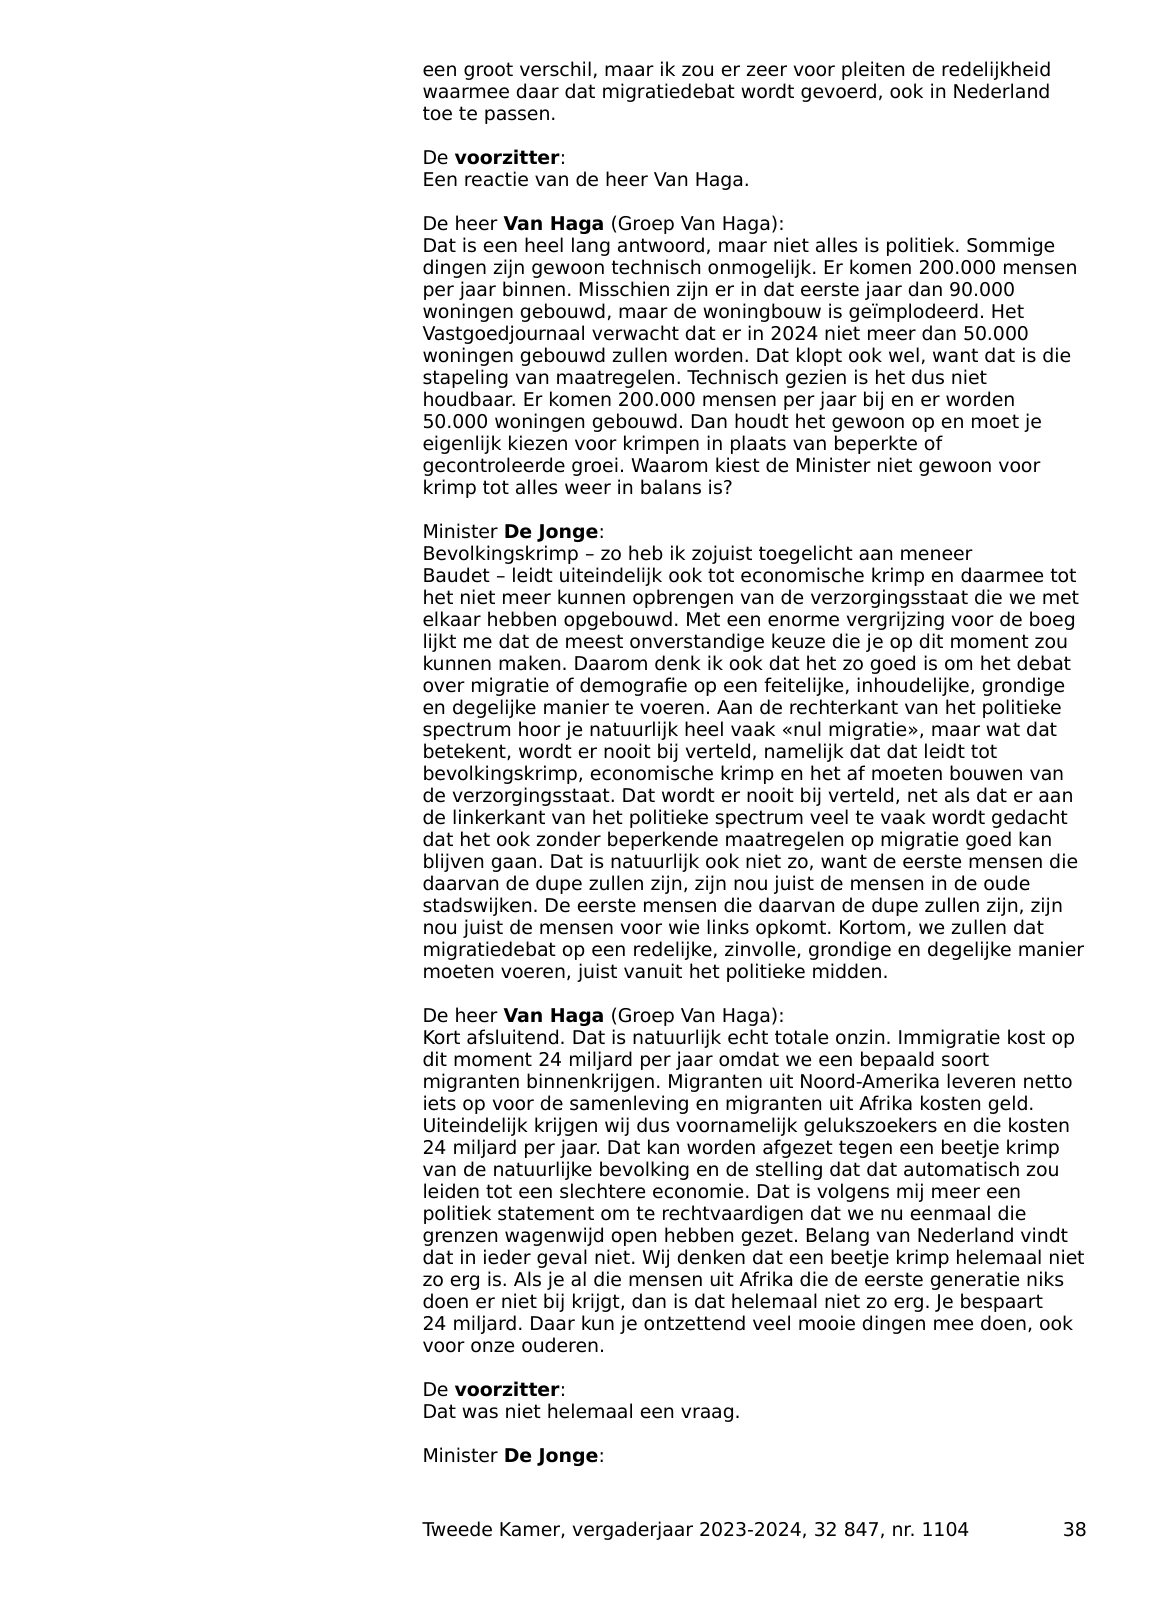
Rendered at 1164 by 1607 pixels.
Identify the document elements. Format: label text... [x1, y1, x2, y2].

text De heer Van Haga (Groep Van Haga): [422, 1005, 1087, 1027]
text De voorzitter: [422, 147, 1087, 169]
text Kort afsluitend. Dat is natuurlijk echt totale onzin. Immigratie kost op dit moment 24 miljard per jaar omdat we een bepaald soort migranten binnenkrijgen. Migranten uit Noord-Amerika leveren netto iets op voor de samenleving en migranten uit Afrika kosten geld. Uiteindelijk krijgen wij dus voornamelijk gelukszoekers en die kosten 24 miljard per jaar. Dat kan worden afgezet tegen een beetje krimp van de natuurlijke bevolking en de stelling dat dat automatisch zou leiden tot een slechtere economie. Dat is volgens mij meer een politiek statement om te rechtvaardigen dat we nu eenmaal die grenzen wagenwijd open hebben gezet. Belang van Nederland vindt dat in ieder geval niet. Wij denken dat een beetje krimp helemaal niet zo erg is. Als je al die mensen uit Afrika die de eerste generatie niks doen er niet bij krijgt, dan is dat helemaal niet zo erg. Je bespaart 24 miljard. Daar kun je ontzettend veel mooie dingen mee doen, ook voor onze ouderen. [422, 1027, 1087, 1357]
text Een reactie van de heer Van Haga. [422, 169, 1087, 191]
text De heer Van Haga (Groep Van Haga): [422, 213, 1087, 235]
text Dat was niet helemaal een vraag. [422, 1401, 1087, 1423]
text De voorzitter: [422, 1379, 1087, 1401]
text Bevolkingskrimp – zo heb ik zojuist toegelicht aan meneer Baudet – leidt uiteindelijk ook tot economische krimp en daarmee tot het niet meer kunnen opbrengen van de verzorgingsstaat die we met elkaar hebben opgebouwd. Met een enorme vergrijzing voor de boeg lijkt me dat de meest onverstandige keuze die je op dit moment zou kunnen maken. Daarom denk ik ook dat het zo goed is om het debat over migratie of demografie op een feitelijke, inhoudelijke, grondige en degelijke manier te voeren. Aan de rechterkant van het politieke spectrum hoor je natuurlijk heel vaak «nul migratie», maar wat dat betekent, wordt er nooit bij verteld, namelijk dat dat leidt tot bevolkingskrimp, economische krimp en het af moeten bouwen van de verzorgingsstaat. Dat wordt er nooit bij verteld, net als dat er aan de linkerkant van het politieke spectrum veel te vaak wordt gedacht dat het ook zonder beperkende maatregelen op migratie goed kan blijven gaan. Dat is natuurlijk ook niet zo, want de eerste mensen die daarvan de dupe zullen zijn, zijn nou juist de mensen in de oude stadswijken. De eerste mensen die daarvan de dupe zullen zijn, zijn nou juist de mensen voor wie links opkomt. Kortom, we zullen dat migratiedebat op een redelijke, zinvolle, grondige en degelijke manier moeten voeren, juist vanuit het politieke midden. [422, 543, 1087, 983]
text Minister De Jonge: [422, 1445, 1087, 1467]
text Dat is een heel lang antwoord, maar niet alles is politiek. Sommige dingen zijn gewoon technisch onmogelijk. Er komen 200.000 mensen per jaar binnen. Misschien zijn er in dat eerste jaar dan 90.000 woningen gebouwd, maar de woningbouw is geïmplodeerd. Het Vastgoedjournaal verwacht dat er in 2024 niet meer dan 50.000 woningen gebouwd zullen worden. Dat klopt ook wel, want dat is die stapeling van maatregelen. Technisch gezien is het dus niet houdbaar. Er komen 200.000 mensen per jaar bij en er worden 50.000 woningen gebouwd. Dan houdt het gewoon op en moet je eigenlijk kiezen voor krimpen in plaats van beperkte of gecontroleerde groei. Waarom kiest de Minister niet gewoon voor krimp tot alles weer in balans is? [422, 235, 1087, 499]
text een groot verschil, maar ik zou er zeer voor pleiten de redelijkheid waarmee daar dat migratiedebat wordt gevoerd, ook in Nederland toe te passen. [422, 59, 1087, 125]
text Minister De Jonge: [422, 521, 1087, 543]
